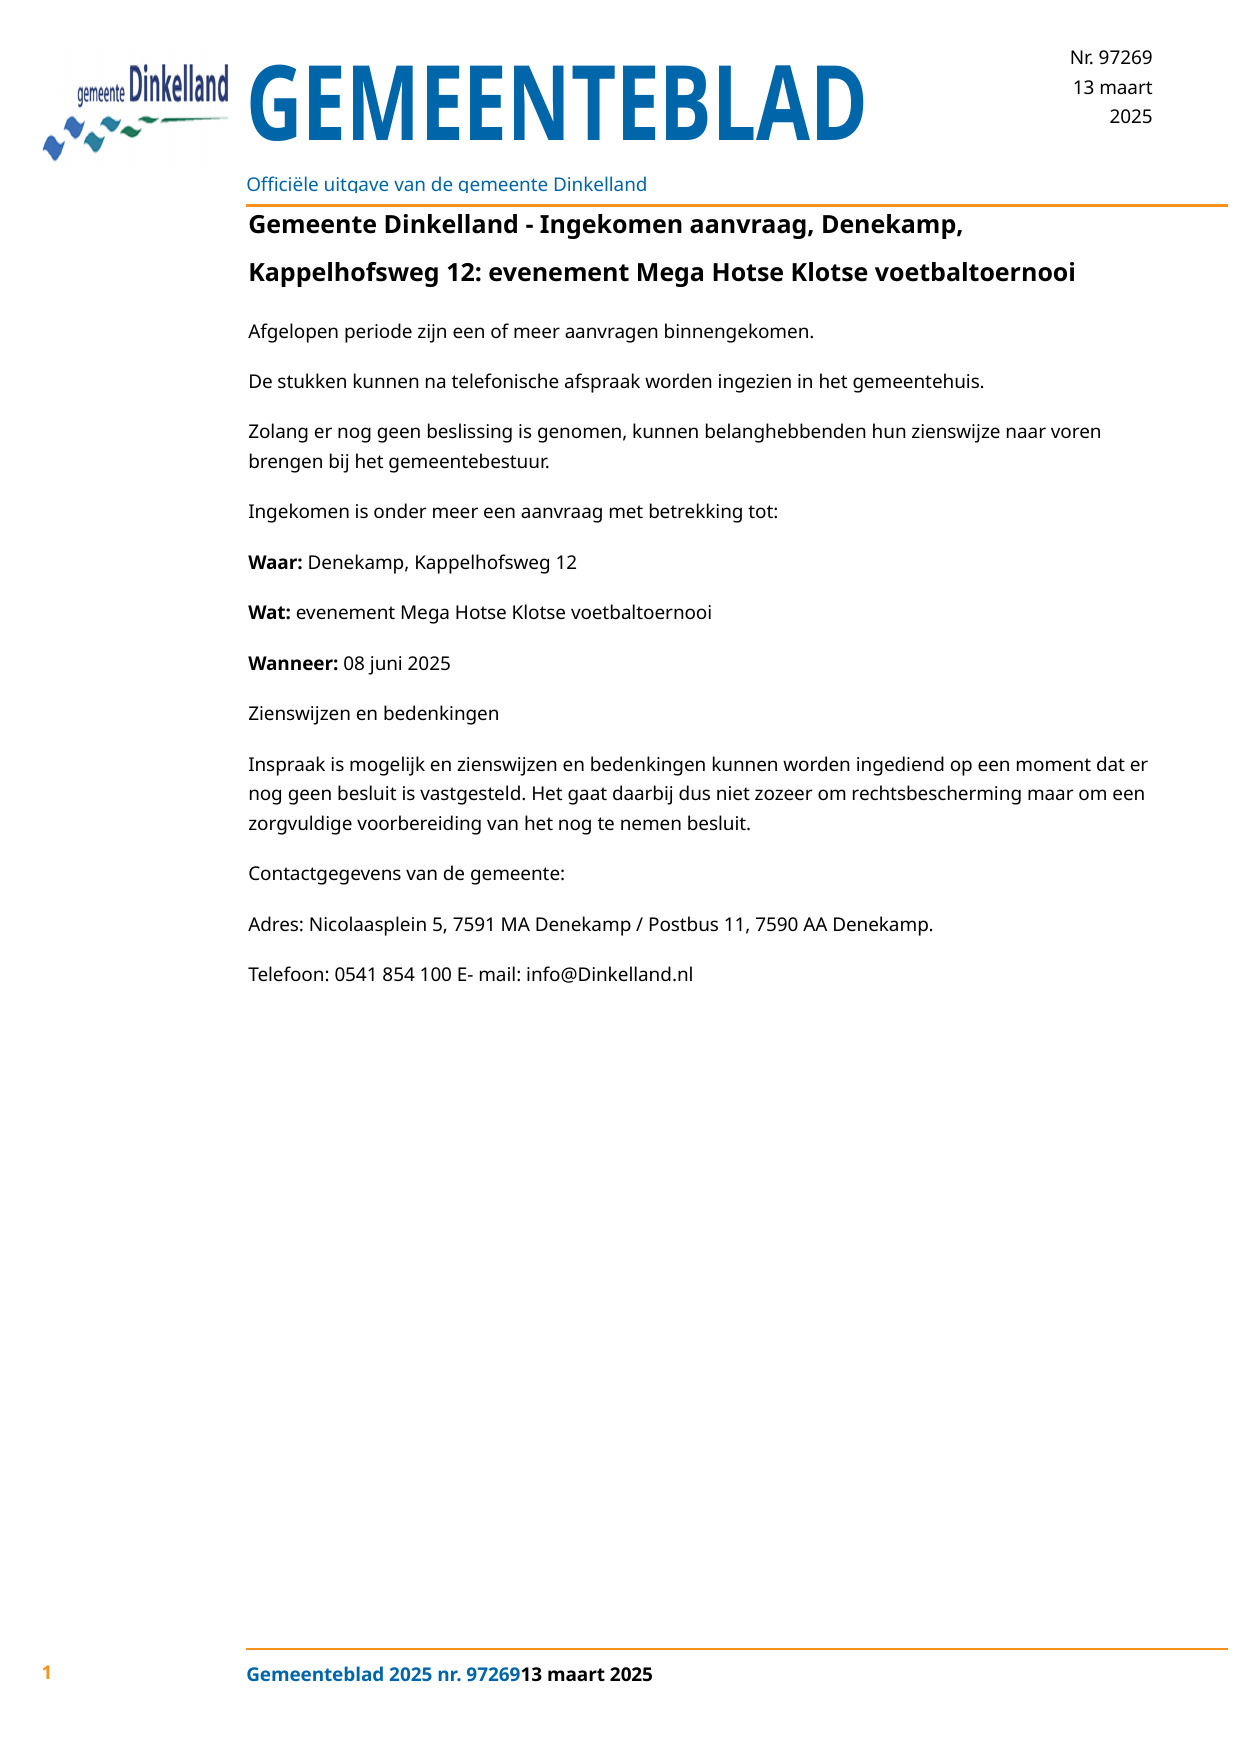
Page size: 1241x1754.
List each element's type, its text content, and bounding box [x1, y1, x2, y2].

text Telefoon: 0541 854 100 E- mail: info@Dinkelland.nl [248, 961, 1152, 987]
text Inspraak is mogelijk en zienswijzen en bedenkingen kunnen worden ingediend op een moment dat er nog geen besluit is vastgesteld. Het gaat daarbij dus niet zozeer om rechtsbescherming maar om een zorgvuldige voorbereiding van het nog te nemen besluit. [248, 751, 1152, 836]
text Ingekomen is onder meer een aanvraag met betrekking tot: [248, 499, 1152, 524]
text Contactgegevens van de gemeente: [248, 860, 1152, 886]
text Adres: Nicolaasplein 5, 7591 MA Denekamp / Postbus 11, 7590 AA Denekamp. [248, 911, 1152, 937]
text Waar: Denekamp, Kappelhofsweg 12 [248, 549, 1152, 575]
text Zienswijzen en bedenkingen [248, 700, 1152, 726]
text Zolang er nog geen beslissing is genomen, kunnen belanghebbenden hun zienswijze naar voren brengen bij het gemeentebestuur. [248, 419, 1152, 474]
text Wat: evenement Mega Hotse Klotse voetbaltoernooi [248, 599, 1152, 625]
text De stukken kunnen na telefonische afspraak worden ingezien in het gemeentehuis. [248, 368, 1152, 394]
picture [41, 47, 231, 172]
text Wanneer: 08 juni 2025 [248, 650, 1152, 676]
text Gemeente Dinkelland - Ingekomen aanvraag, Denekamp, Kappelhofsweg 12: evenement Mega Hotse Klotse voetbaltoernooi [248, 207, 1152, 288]
text Afgelopen periode zijn een of meer aanvragen binnengekomen. [248, 318, 1152, 344]
